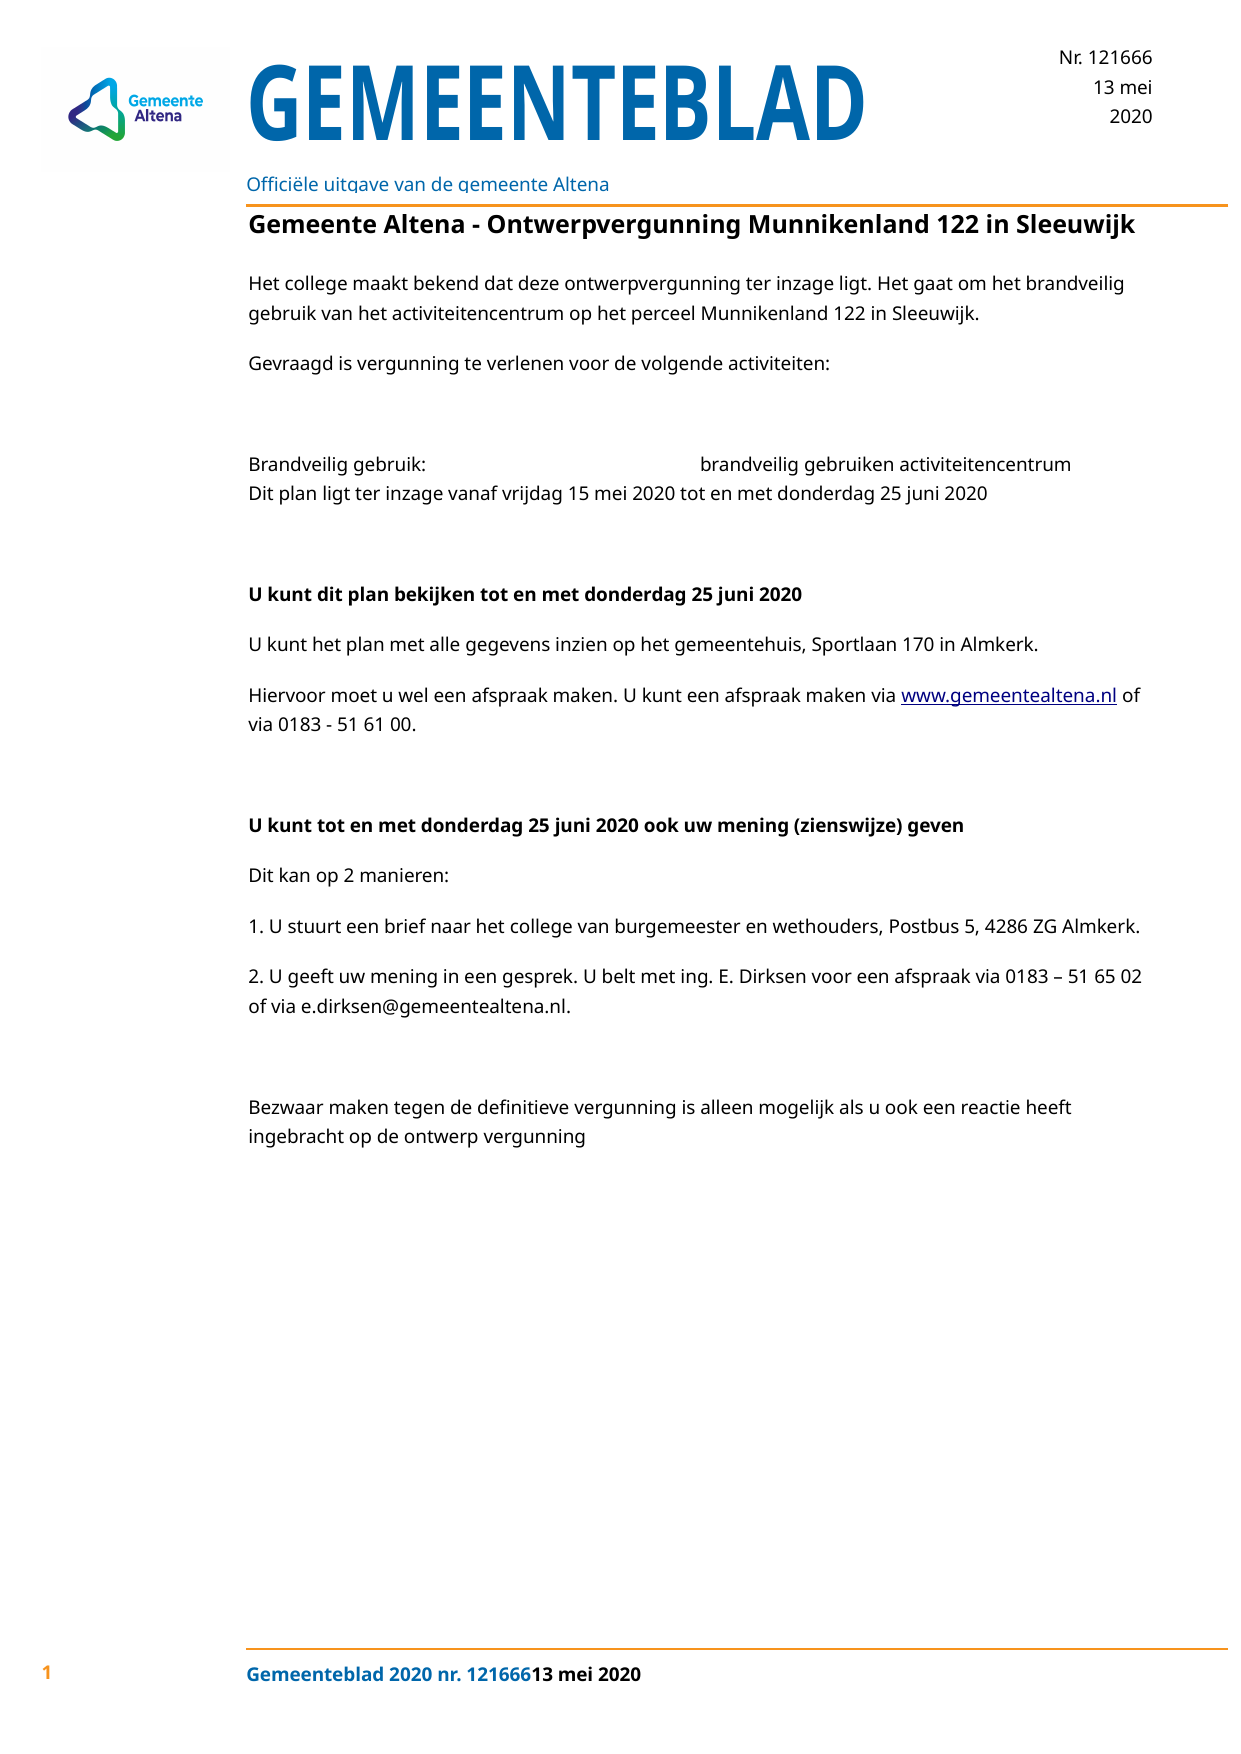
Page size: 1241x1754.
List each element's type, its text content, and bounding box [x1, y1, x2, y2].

text Gevraagd is vergunning te verlenen voor de volgende activiteiten: [248, 350, 1152, 376]
text U kunt tot en met donderdag 25 juni 2020 ook uw mening (zienswijze) geven [248, 812, 1152, 838]
table_header Brandveilig gebruik: [248, 451, 700, 477]
text Dit plan ligt ter inzage vanaf vrijdag 15 mei 2020 tot en met donderdag 25 juni 2020 [248, 480, 1152, 506]
text Het college maakt bekend dat deze ontwerpvergunning ter inzage ligt. Het gaat om het brandveilig gebruik van het activiteitencentrum op het perceel Munnikenland 122 in Sleeuwijk. [248, 270, 1152, 326]
text U kunt het plan met alle gegevens inzien op het gemeentehuis, Sportlaan 170 in Almkerk. [248, 631, 1152, 657]
text 1. U stuurt een brief naar het college van burgemeester en wethouders, Postbus 5, 4286 ZG Almkerk. [248, 913, 1152, 939]
text Gemeente Altena - Ontwerpvergunning Munnikenland 122 in Sleeuwijk [248, 207, 1152, 241]
text Hiervoor moet u wel een afspraak maken. U kunt een afspraak maken via www.gemeentealtena.nl of via 0183 - 51 61 00. [248, 682, 1152, 737]
picture [41, 47, 231, 172]
text 2. U geeft uw mening in een gesprek. U belt met ing. E. Dirksen voor een afspraak via 0183 – 51 65 02 of via e.dirksen@gemeentealtena.nl. [248, 963, 1152, 1019]
table_header brandveilig gebruiken activiteitencentrum [700, 451, 1152, 477]
text Dit kan op 2 manieren: [248, 863, 1152, 888]
text Bezwaar maken tegen de definitieve vergunning is alleen mogelijk als u ook een reactie heeft ingebracht op de ontwerp vergunning [248, 1094, 1152, 1149]
text U kunt dit plan bekijken tot en met donderdag 25 juni 2020 [248, 581, 1152, 607]
